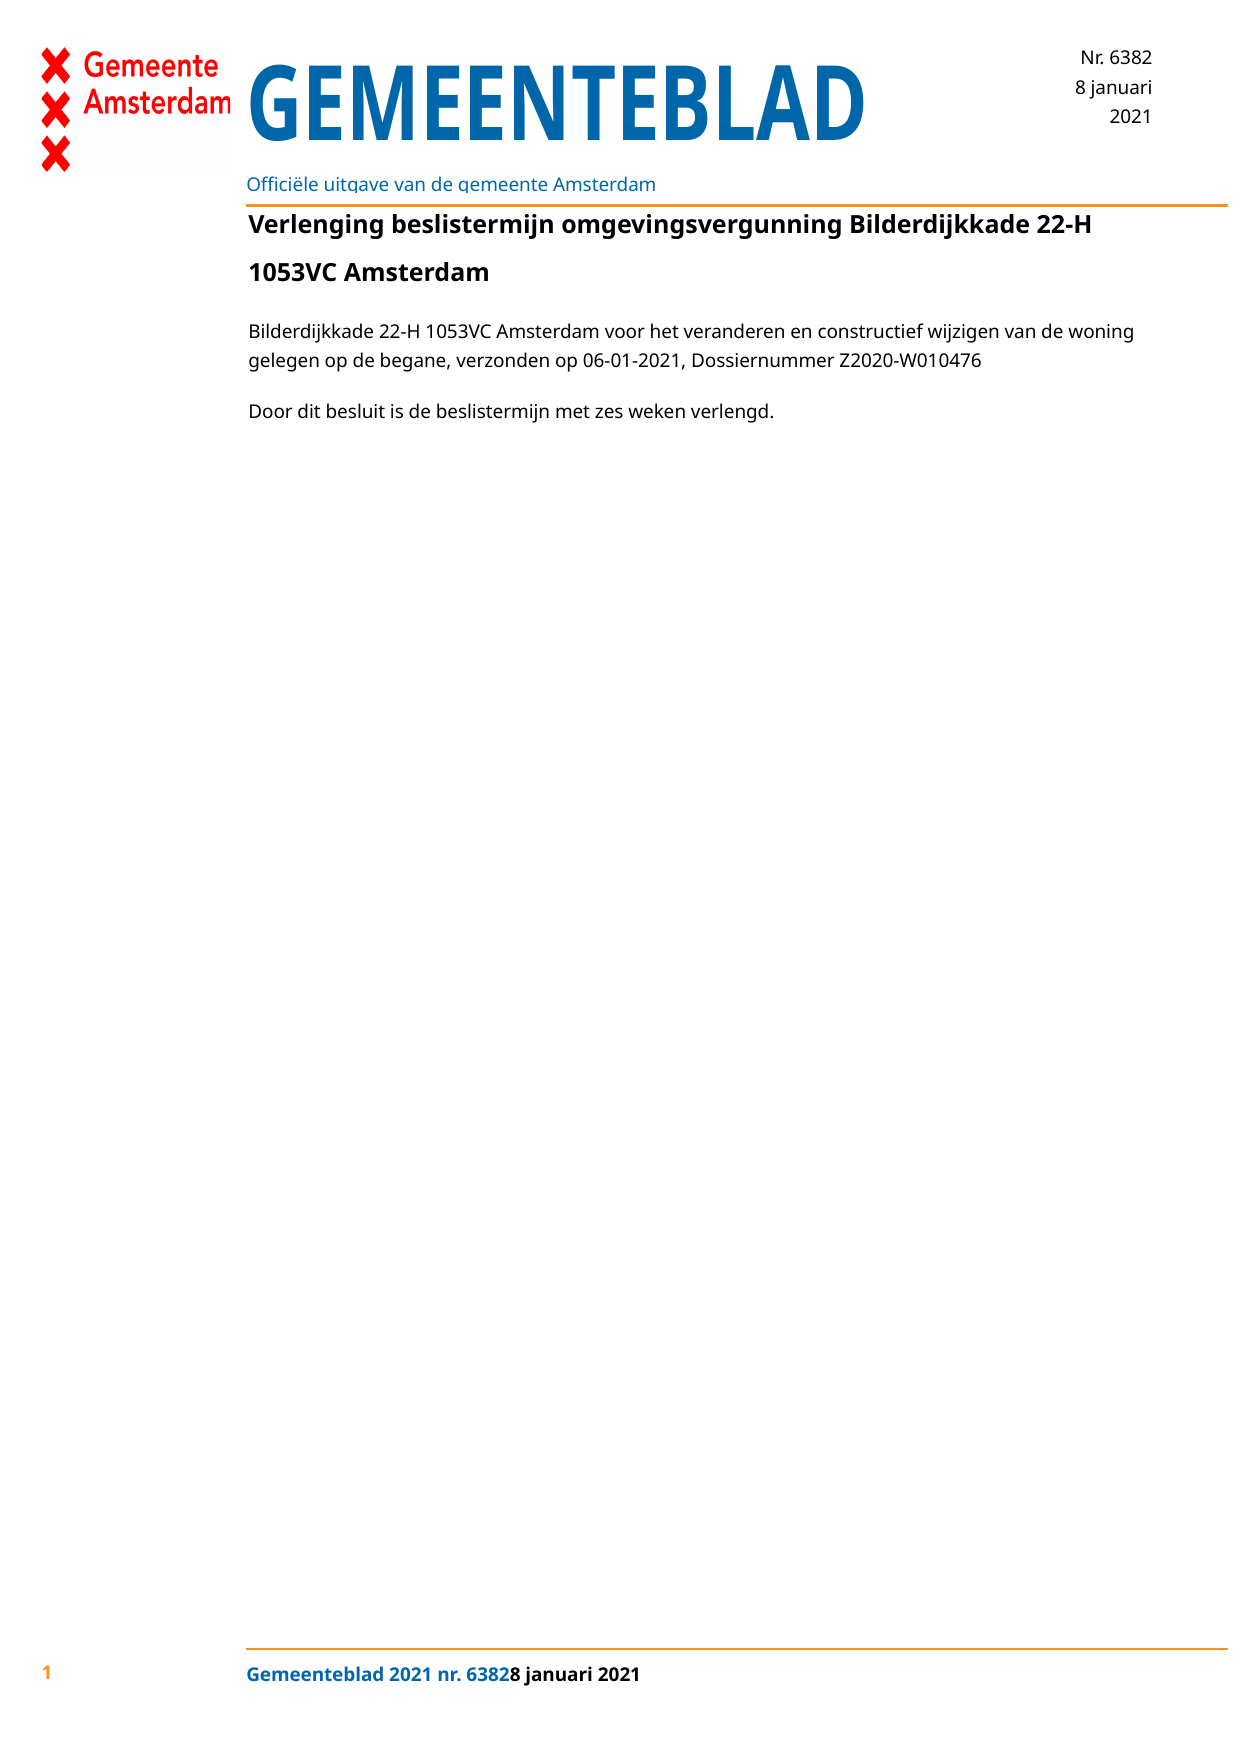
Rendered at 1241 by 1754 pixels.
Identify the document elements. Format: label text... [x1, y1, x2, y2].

text Verlenging beslistermijn omgevingsvergunning Bilderdijkkade 22-H 1053VC Amsterdam [248, 207, 1152, 288]
text Door dit besluit is de beslistermijn met zes weken verlengd. [248, 398, 1152, 424]
picture [41, 47, 231, 172]
text Bilderdijkkade 22-H 1053VC Amsterdam voor het veranderen en constructief wijzigen van de woning gelegen op de begane, verzonden op 06-01-2021, Dossiernummer Z2020-W010476 [248, 318, 1152, 373]
